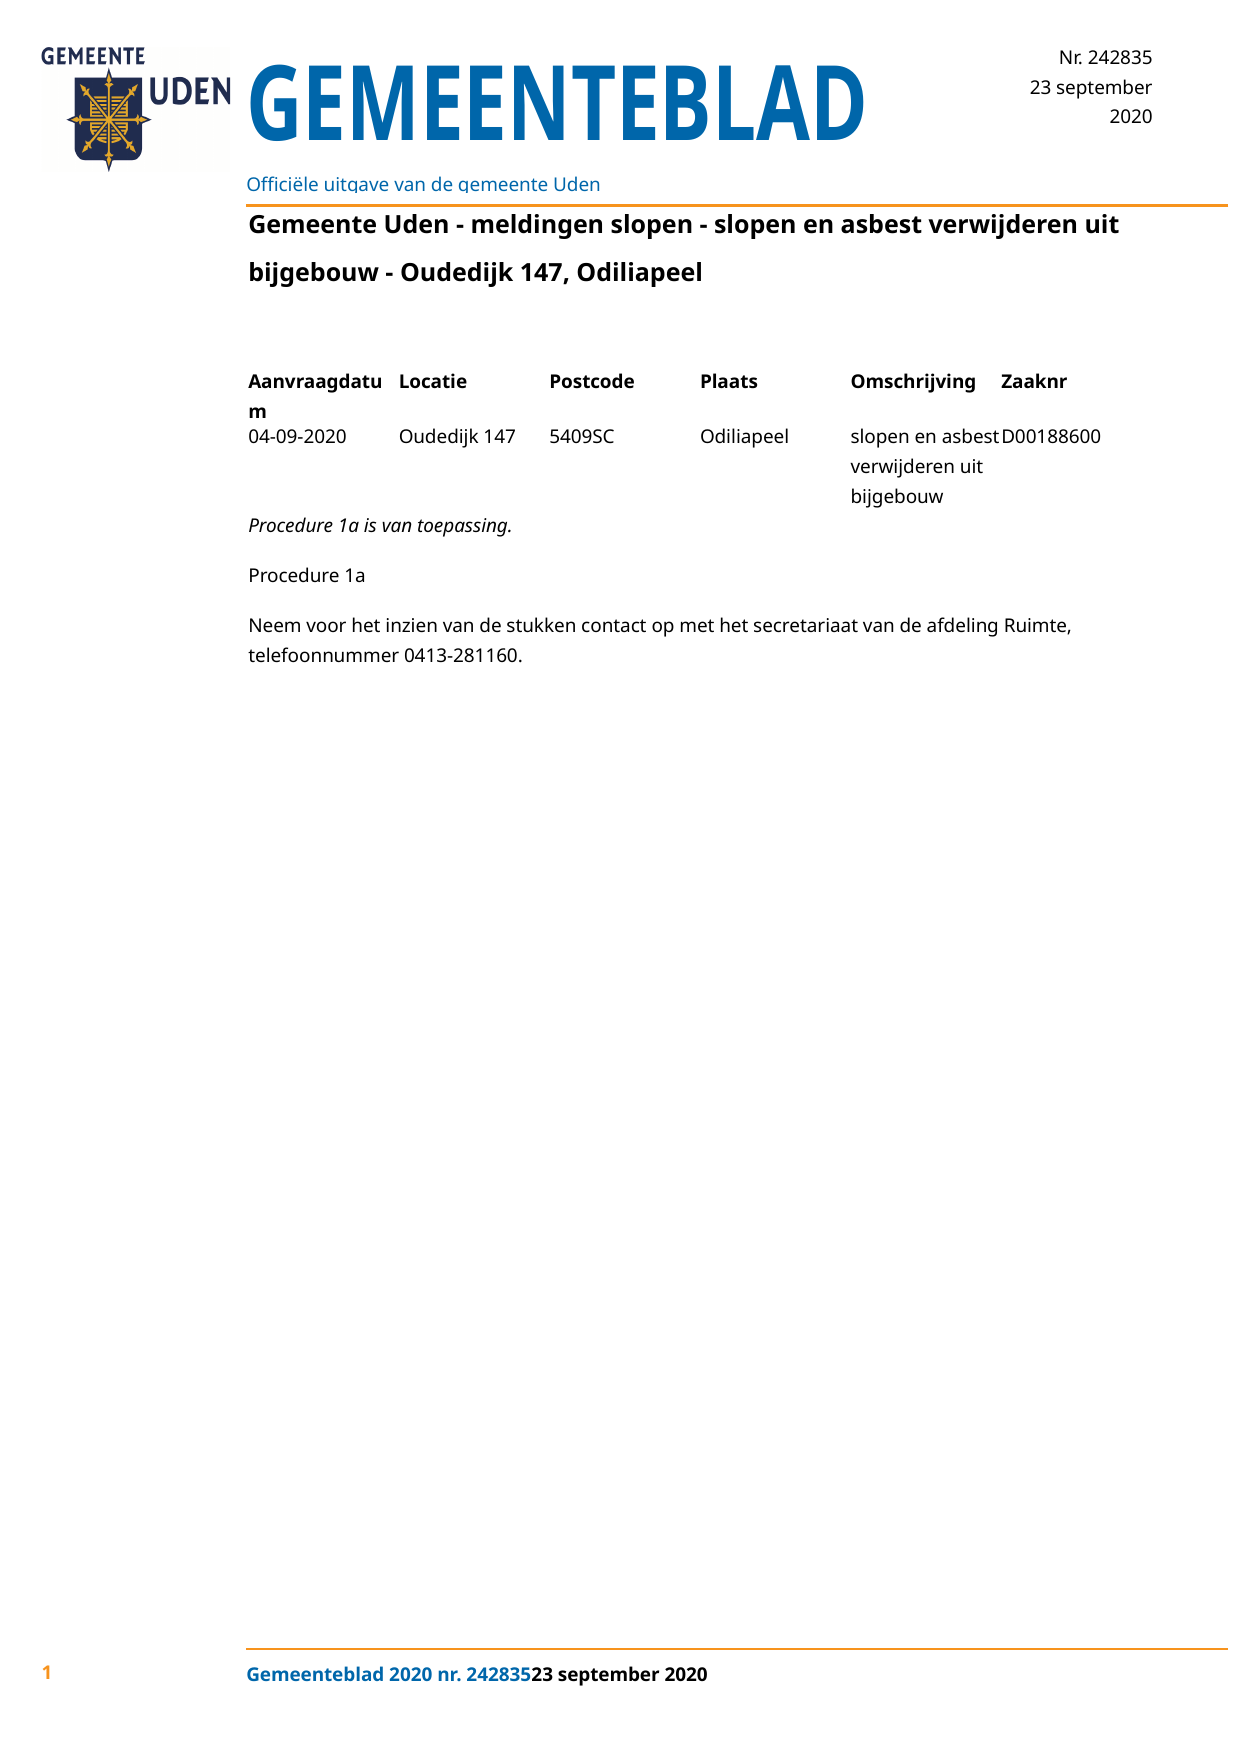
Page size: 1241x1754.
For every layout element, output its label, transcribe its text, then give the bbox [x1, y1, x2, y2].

table_header Locatie [399, 369, 549, 424]
table_header Zaaknr [1001, 369, 1152, 424]
table_header Postcode [549, 369, 700, 424]
table_cell 04-09-2020 [248, 424, 398, 509]
text Procedure 1a [248, 562, 1152, 588]
table_header Omschrijving [850, 369, 1001, 424]
text Procedure 1a is van toepassing. [248, 512, 1152, 538]
table_cell 5409SC [549, 424, 700, 509]
table_cell slopen en asbest verwijderen uit bijgebouw [850, 424, 1001, 509]
table_cell Oudedijk 147 [399, 424, 549, 509]
table_cell D00188600 [1001, 424, 1152, 509]
table_cell Odiliapeel [700, 424, 850, 509]
text Gemeente Uden - meldingen slopen - slopen en asbest verwijderen uit bijgebouw - Oudedijk 147, Odiliapeel [248, 207, 1152, 288]
table_header Aanvraagdatum [248, 369, 398, 424]
text Neem voor het inzien van de stukken contact op met het secretariaat van de afdeling Ruimte, telefoonnummer 0413-281160. [248, 613, 1152, 668]
table_header Plaats [700, 369, 850, 424]
picture [41, 47, 231, 172]
